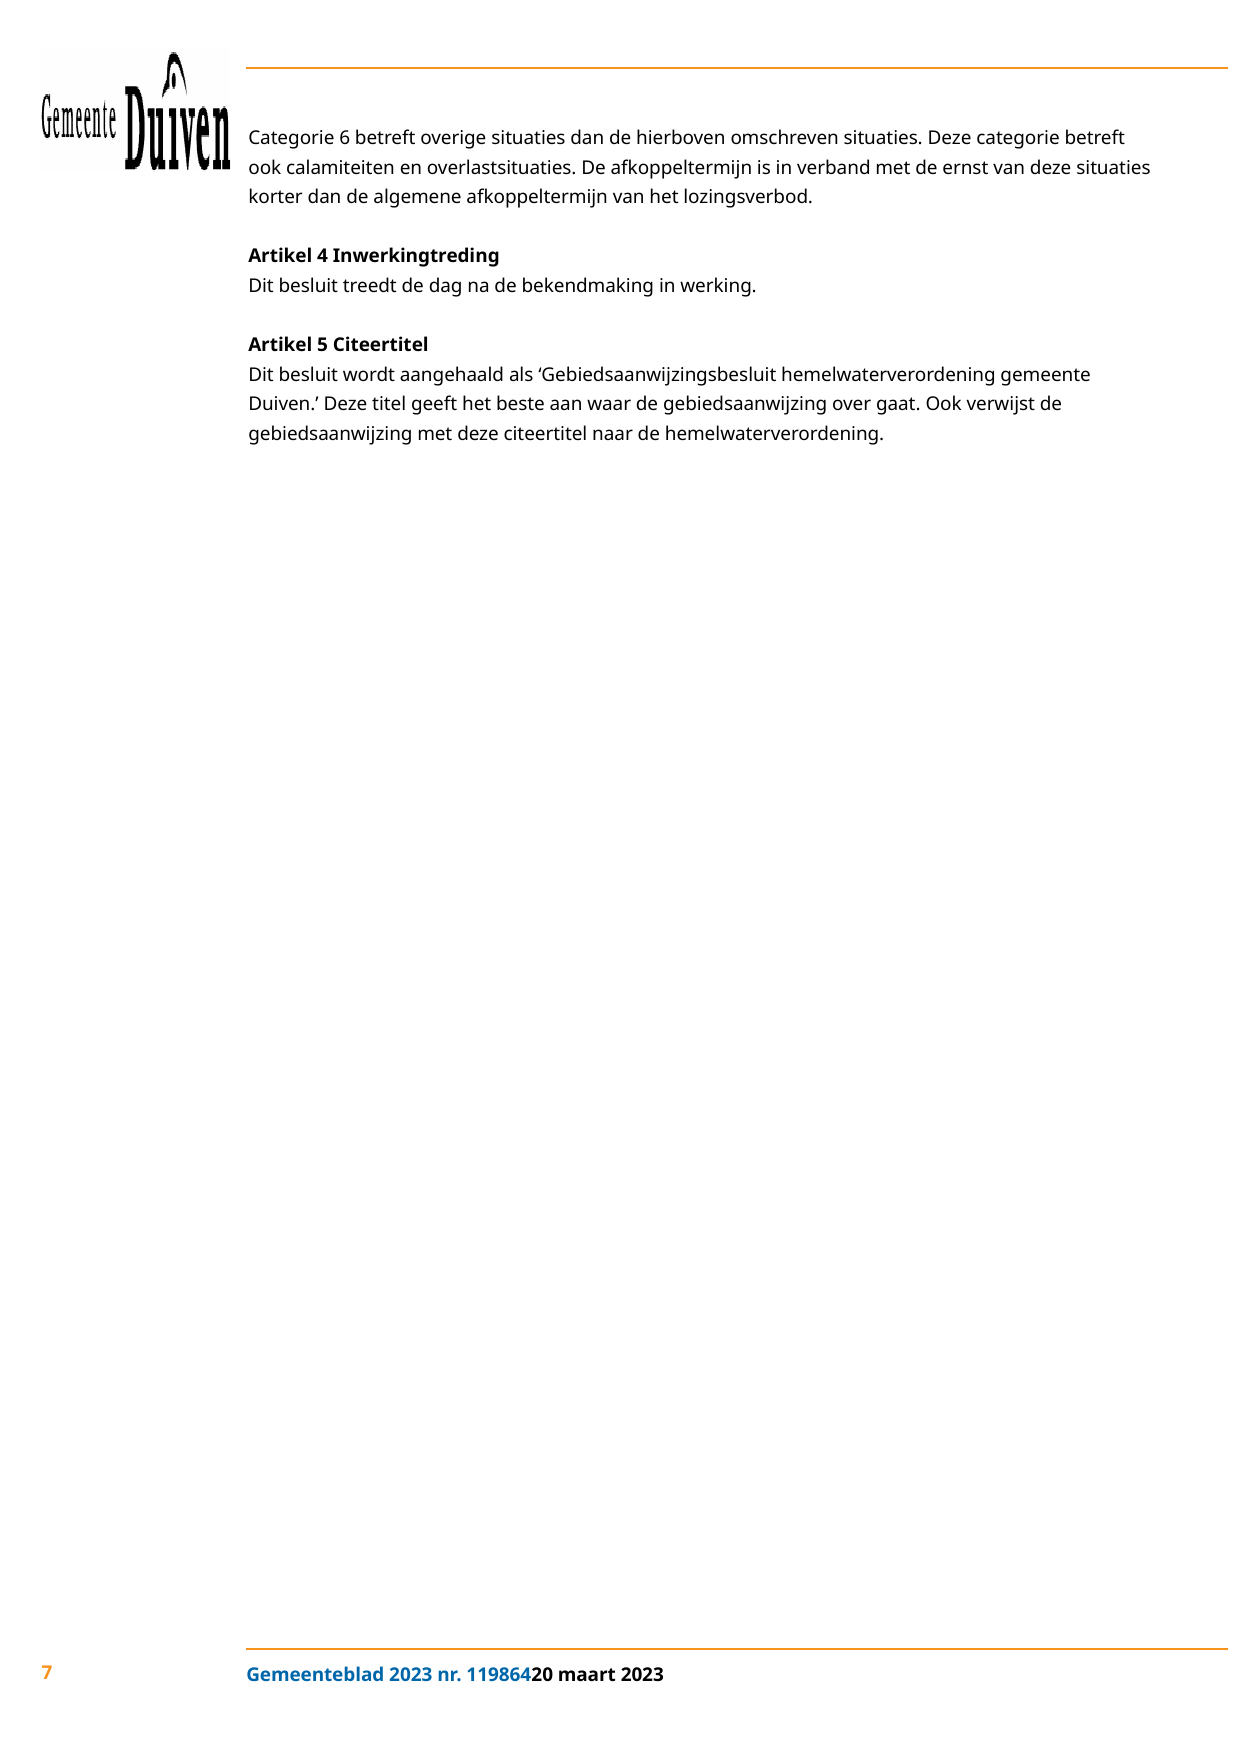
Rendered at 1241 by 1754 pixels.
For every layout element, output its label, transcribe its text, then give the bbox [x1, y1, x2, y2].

text Artikel 4 Inwerkingtreding [248, 243, 1152, 268]
picture [41, 47, 231, 172]
text Categorie 6 betreft overige situaties dan de hierboven omschreven situaties. Deze categorie betreft ook calamiteiten en overlastsituaties. De afkoppeltermijn is in verband met de ernst van deze situaties korter dan de algemene afkoppeltermijn van het lozingsverbod. [248, 124, 1152, 209]
text Artikel 5 Citeertitel [248, 331, 1152, 357]
text Dit besluit treedt de dag na de bekendmaking in werking. [248, 272, 1152, 298]
text Dit besluit wordt aangehaald als ‘Gebiedsaanwijzingsbesluit hemelwaterverordening gemeente Duiven.’ Deze titel geeft het beste aan waar de gebiedsaanwijzing over gaat. Ook verwijst de gebiedsaanwijzing met deze citeertitel naar de hemelwaterverordening. [248, 361, 1152, 446]
